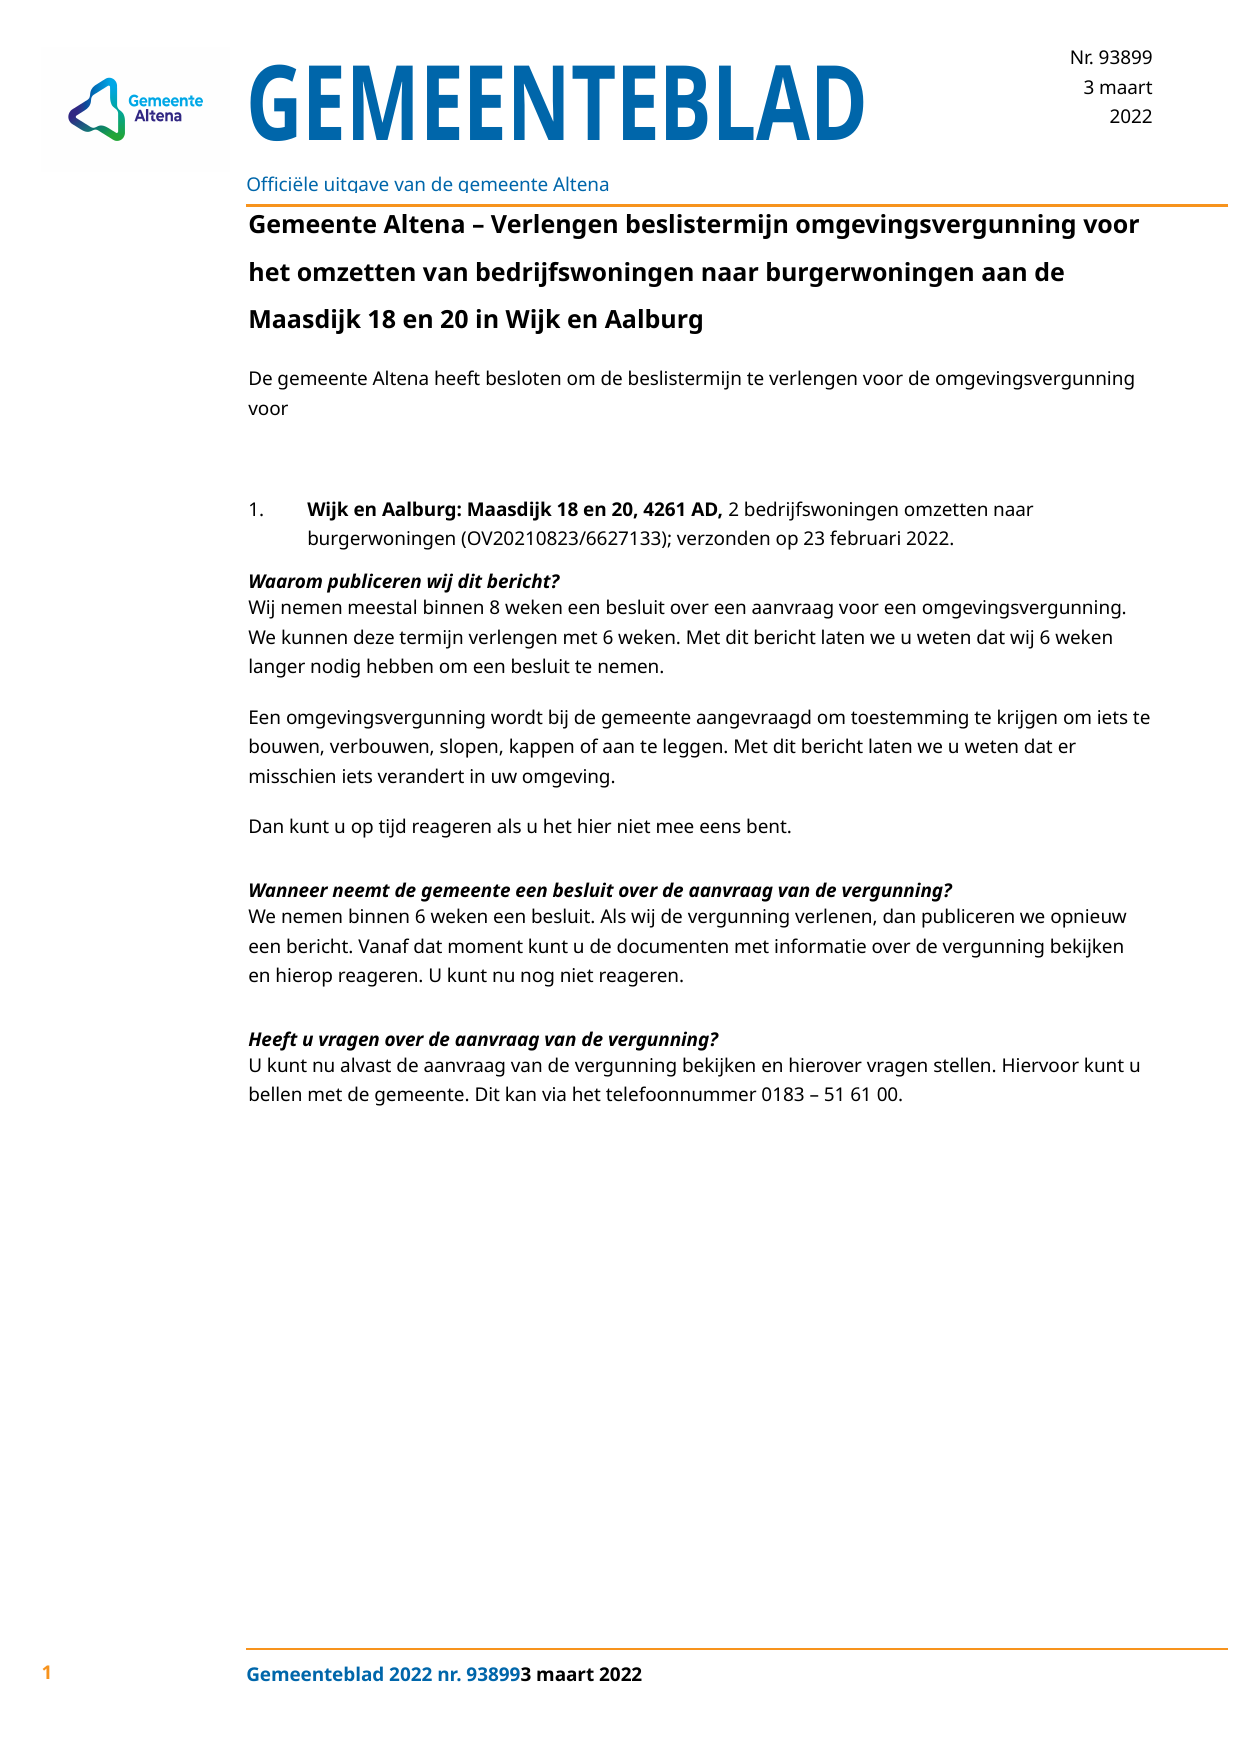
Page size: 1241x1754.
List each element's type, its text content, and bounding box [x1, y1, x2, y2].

text Wanneer neemt de gemeente een besluit over de aanvraag van de vergunning? [248, 877, 1152, 903]
text Dan kunt u op tijd reageren als u het hier niet mee eens bent. [248, 813, 1152, 839]
text Gemeente Altena – Verlengen beslistermijn omgevingsvergunning voor het omzetten van bedrijfswoningen naar burgerwoningen aan de Maasdijk 18 en 20 in Wijk en Aalburg [248, 207, 1152, 336]
text We nemen binnen 6 weken een besluit. Als wij de vergunning verlenen, dan publiceren we opnieuw een bericht. Vanaf dat moment kunt u de documenten met informatie over de vergunning bekijken en hierop reageren. U kunt nu nog niet reageren. [248, 903, 1152, 988]
text Waarom publiceren wij dit bericht? [248, 569, 1152, 594]
text Wij nemen meestal binnen 8 weken een besluit over een aanvraag voor een omgevingsvergunning. We kunnen deze termijn verlengen met 6 weken. Met dit bericht laten we u weten dat wij 6 weken langer nodig hebben om een besluit te nemen. [248, 594, 1152, 679]
picture [41, 47, 231, 172]
text Een omgevingsvergunning wordt bij de gemeente aangevraagd om toestemming te krijgen om iets te bouwen, verbouwen, slopen, kappen of aan te leggen. Met dit bericht laten we u weten dat er misschien iets verandert in uw omgeving. [248, 704, 1152, 789]
text U kunt nu alvast de aanvraag van de vergunning bekijken en hierover vragen stellen. Hiervoor kunt u bellen met de gemeente. Dit kan via het telefoonnummer 0183 – 51 61 00. [248, 1052, 1152, 1107]
list Wijk en Aalburg: Maasdijk 18 en 20, 4261 AD, 2 bedrijfswoningen omzetten naar burgerwoningen (OV20210823/6627133); verzonden op 23 februari 2022. [248, 496, 1152, 551]
text Heeft u vragen over de aanvraag van de vergunning? [248, 1026, 1152, 1052]
text De gemeente Altena heeft besloten om de beslistermijn te verlengen voor de omgevingsvergunning voor [248, 366, 1152, 421]
